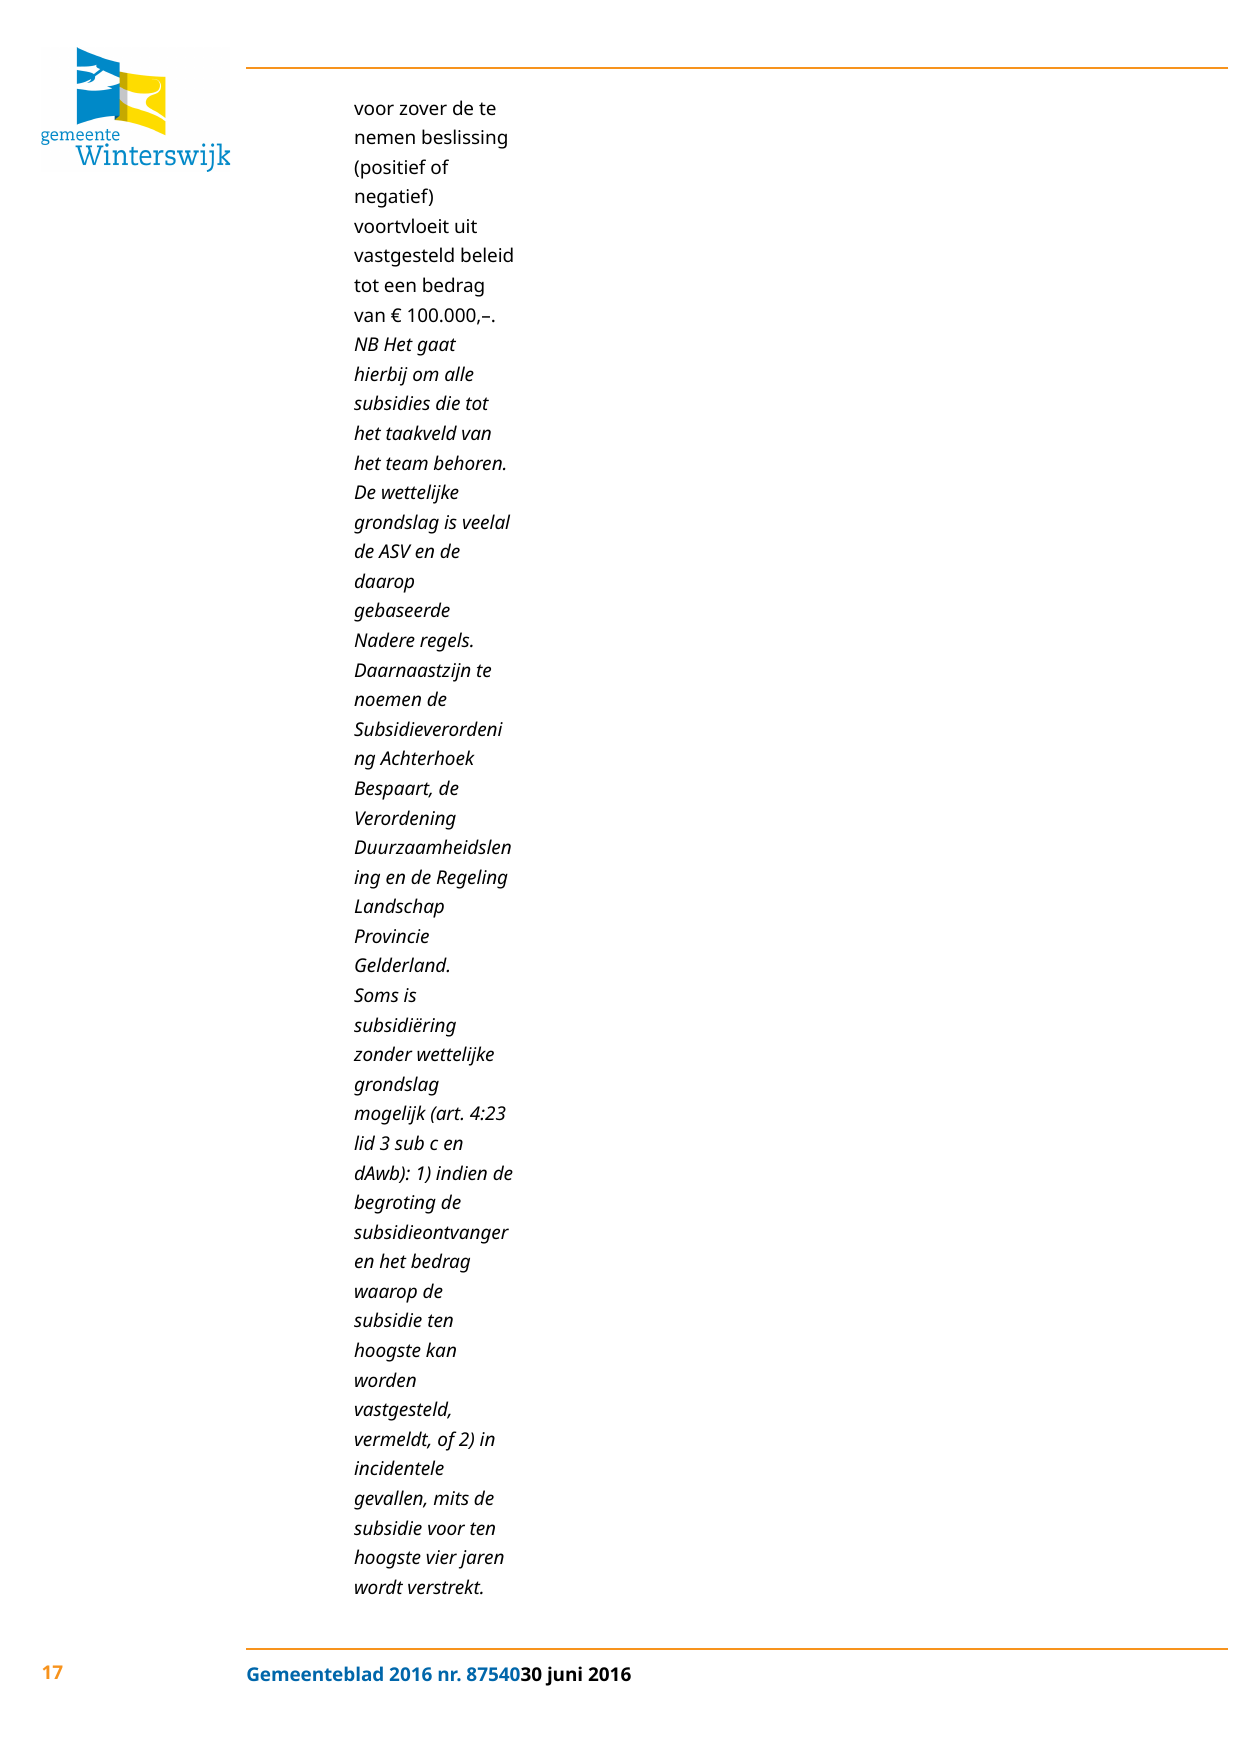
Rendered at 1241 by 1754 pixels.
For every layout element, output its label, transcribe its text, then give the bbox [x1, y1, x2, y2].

picture [225, 153, 231, 162]
table_cell [515, 95, 727, 1600]
table_cell [248, 95, 354, 1600]
table_cell voor zover de te nemen beslissing (positief of negatief) voortvloeit uit vastgesteld beleid tot een bedrag van € 100.000,–. NB Het gaat hierbij om alle subsidies die tot het taakveld van het team behoren. De wettelijke grondslag is veelal de ASV en de daarop gebaseerde Nadere regels. Daarnaastzijn te noemen de Subsidieverordening Achterhoek Bespaart, de Verordening Duurzaamheidslening en de Regeling Landschap Provincie Gelderland. Soms is subsidiëring zonder wettelijke grondslag mogelijk (art. 4:23 lid 3 sub c en dAwb): 1) indien de begroting de subsidieontvanger en het bedrag waarop de subsidie ten hoogste kan worden vastgesteld, vermeldt, of 2) in incidentele gevallen, mits de subsidie voor ten hoogste vier jaren wordt verstrekt. [354, 95, 515, 1600]
table_cell [728, 95, 1046, 1600]
table_cell [1046, 95, 1152, 1600]
picture [41, 47, 231, 172]
